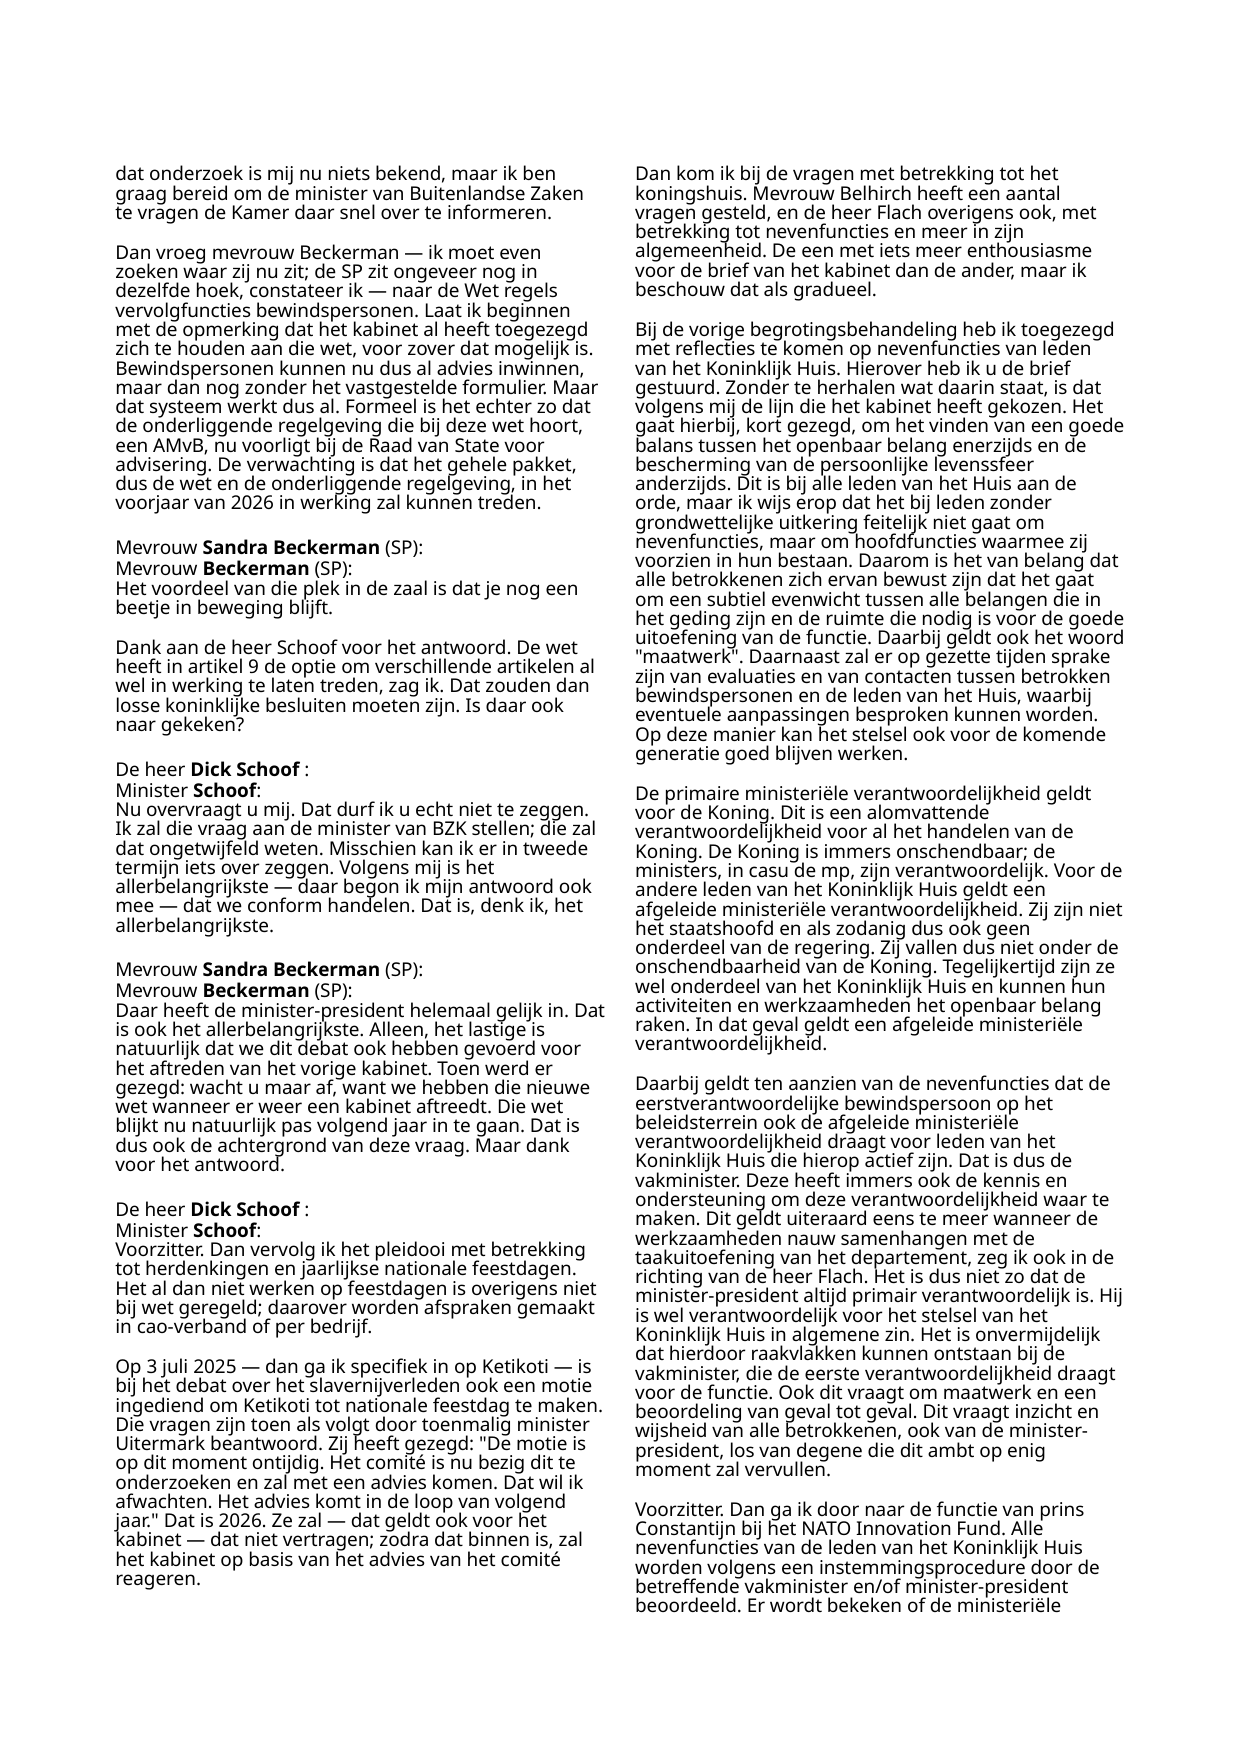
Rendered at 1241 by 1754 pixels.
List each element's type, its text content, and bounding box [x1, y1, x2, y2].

text Het voordeel van die plek in de zaal is dat je nog een beetje in beweging blijft. [115, 579, 605, 618]
text Minister Schoof: [115, 782, 605, 801]
text Dan vroeg mevrouw Beckerman — ik moet even zoeken waar zij nu zit; de SP zit ongeveer nog in dezelfde hoek, constateer ik — naar de Wet regels vervolgfuncties bewindspersonen. Laat ik beginnen met de opmerking dat het kabinet al heeft toegezegd zich te houden aan die wet, voor zover dat mogelijk is. Bewindspersonen kunnen nu dus al advies inwinnen, maar dan nog zonder het vastgestelde formulier. Maar dat systeem werkt dus al. Formeel is het echter zo dat de onderliggende regelgeving die bij deze wet hoort, een AMvB, nu voorligt bij de Raad van State voor advisering. De verwachting is dat het gehele pakket, dus de wet en de onderliggende regelgeving, in het voorjaar van 2026 in werking zal kunnen treden. [115, 244, 605, 514]
text dat onderzoek is mij nu niets bekend, maar ik ben graag bereid om de minister van Buitenlandse Zaken te vragen de Kamer daar snel over te informeren. [115, 165, 605, 223]
text De heer Dick Schoof : [115, 756, 605, 782]
text Voorzitter. Dan ga ik door naar de functie van prins Constantijn bij het NATO Innovation Fund. Alle nevenfuncties van de leden van het Koninklijk Huis worden volgens een instemmingsprocedure door de betreffende vakminister en/of minister-president beoordeeld. Er wordt bekeken of de ministeriële [635, 1501, 1125, 1616]
text Daarbij geldt ten aanzien van de nevenfuncties dat de eerstverantwoordelijke bewindspersoon op het beleidsterrein ook de afgeleide ministeriële verantwoordelijkheid draagt voor leden van het Koninklijk Huis die hierop actief zijn. Dat is dus de vakminister. Deze heeft immers ook de kennis en ondersteuning om deze verantwoordelijkheid waar te maken. Dit geldt uiteraard eens te meer wanneer de werkzaamheden nauw samenhangen met de taakuitoefening van het departement, zeg ik ook in de richting van de heer Flach. Het is dus niet zo dat de minister-president altijd primair verantwoordelijk is. Hij is wel verantwoordelijk voor het stelsel van het Koninklijk Huis in algemene zin. Het is onvermijdelijk dat hierdoor raakvlakken kunnen ontstaan bij de vakminister, die de eerste verantwoordelijkheid draagt voor de functie. Ook dit vraagt om maatwerk en een beoordeling van geval tot geval. Dit vraagt inzicht en wijsheid van alle betrokkenen, ook van de minister-president, los van degene die dit ambt op enig moment zal vervullen. [635, 1075, 1125, 1480]
text De heer Dick Schoof : [115, 1196, 605, 1222]
text Daar heeft de minister-president helemaal gelijk in. Dat is ook het allerbelangrijkste. Alleen, het lastige is natuurlijk dat we dit debat ook hebben gevoerd voor het aftreden van het vorige kabinet. Toen werd er gezegd: wacht u maar af, want we hebben die nieuwe wet wanneer er weer een kabinet aftreedt. Die wet blijkt nu natuurlijk pas volgend jaar in te gaan. Dat is dus ook de achtergrond van deze vraag. Maar dank voor het antwoord. [115, 1002, 605, 1175]
text Dan kom ik bij de vragen met betrekking tot het koningshuis. Mevrouw Belhirch heeft een aantal vragen gesteld, en de heer Flach overigens ook, met betrekking tot nevenfuncties en meer in zijn algemeenheid. De een met iets meer enthousiasme voor de brief van het kabinet dan de ander, maar ik beschouw dat als gradueel. [635, 165, 1125, 300]
text De primaire ministeriële verantwoordelijkheid geldt voor de Koning. Dit is een alomvattende verantwoordelijkheid voor al het handelen van de Koning. De Koning is immers onschendbaar; de ministers, in casu de mp, zijn verantwoordelijk. Voor de andere leden van het Koninklijk Huis geldt een afgeleide ministeriële verantwoordelijkheid. Zij zijn niet het staatshoofd en als zodanig dus ook geen onderdeel van de regering. Zij vallen dus niet onder de onschendbaarheid van de Koning. Tegelijkertijd zijn ze wel onderdeel van het Koninklijk Huis en kunnen hun activiteiten en werkzaamheden het openbaar belang raken. In dat geval geldt een afgeleide ministeriële verantwoordelijkheid. [635, 785, 1125, 1055]
text Bij de vorige begrotingsbehandeling heb ik toegezegd met reflecties te komen op nevenfuncties van leden van het Koninklijk Huis. Hierover heb ik u de brief gestuurd. Zonder te herhalen wat daarin staat, is dat volgens mij de lijn die het kabinet heeft gekozen. Het gaat hierbij, kort gezegd, om het vinden van een goede balans tussen het openbaar belang enerzijds en de bescherming van de persoonlijke levenssfeer anderzijds. Dit is bij alle leden van het Huis aan de orde, maar ik wijs erop dat het bij leden zonder grondwettelijke uitkering feitelijk niet gaat om nevenfuncties, maar om hoofdfuncties waarmee zij voorzien in hun bestaan. Daarom is het van belang dat alle betrokkenen zich ervan bewust zijn dat het gaat om een subtiel evenwicht tussen alle belangen die in het geding zijn en de ruimte die nodig is voor de goede uitoefening van de functie. Daarbij geldt ook het woord "maatwerk". Daarnaast zal er op gezette tijden sprake zijn van evaluaties en van contacten tussen betrokken bewindspersonen en de leden van het Huis, waarbij eventuele aanpassingen besproken kunnen worden. Op deze manier kan het stelsel ook voor de komende generatie goed blijven werken. [635, 321, 1125, 764]
text Op 3 juli 2025 — dan ga ik specifiek in op Ketikoti — is bij het debat over het slavernijverleden ook een motie ingediend om Ketikoti tot nationale feestdag te maken. Die vragen zijn toen als volgt door toenmalig minister Uitermark beantwoord. Zij heeft gezegd: "De motie is op dit moment ontijdig. Het comité is nu bezig dit te onderzoeken en zal met een advies komen. Dat wil ik afwachten. Het advies komt in de loop van volgend jaar." Dat is 2026. Ze zal — dat geldt ook voor het kabinet — dat niet vertragen; zodra dat binnen is, zal het kabinet op basis van het advies van het comité reageren. [115, 1358, 605, 1589]
text Mevrouw Sandra Beckerman (SP): [115, 534, 605, 560]
text Nu overvraagt u mij. Dat durf ik u echt niet te zeggen. Ik zal die vraag aan de minister van BZK stellen; die zal dat ongetwijfeld weten. Misschien kan ik er in tweede termijn iets over zeggen. Volgens mij is het allerbelangrijkste — daar begon ik mijn antwoord ook mee — dat we conform handelen. Dat is, denk ik, het allerbelangrijkste. [115, 801, 605, 936]
text Voorzitter. Dan vervolg ik het pleidooi met betrekking tot herdenkingen en jaarlijkse nationale feestdagen. Het al dan niet werken op feestdagen is overigens niet bij wet geregeld; daarover worden afspraken gemaakt in cao-verband of per bedrijf. [115, 1241, 605, 1337]
text Minister Schoof: [115, 1222, 605, 1241]
text Mevrouw Sandra Beckerman (SP): [115, 957, 605, 982]
text Mevrouw Beckerman (SP): [115, 560, 605, 579]
text Mevrouw Beckerman (SP): [115, 982, 605, 1002]
text Dank aan de heer Schoof voor het antwoord. De wet heeft in artikel 9 de optie om verschillende artikelen al wel in werking te laten treden, zag ik. Dat zouden dan losse koninklijke besluiten moeten zijn. Is daar ook naar gekeken? [115, 639, 605, 735]
